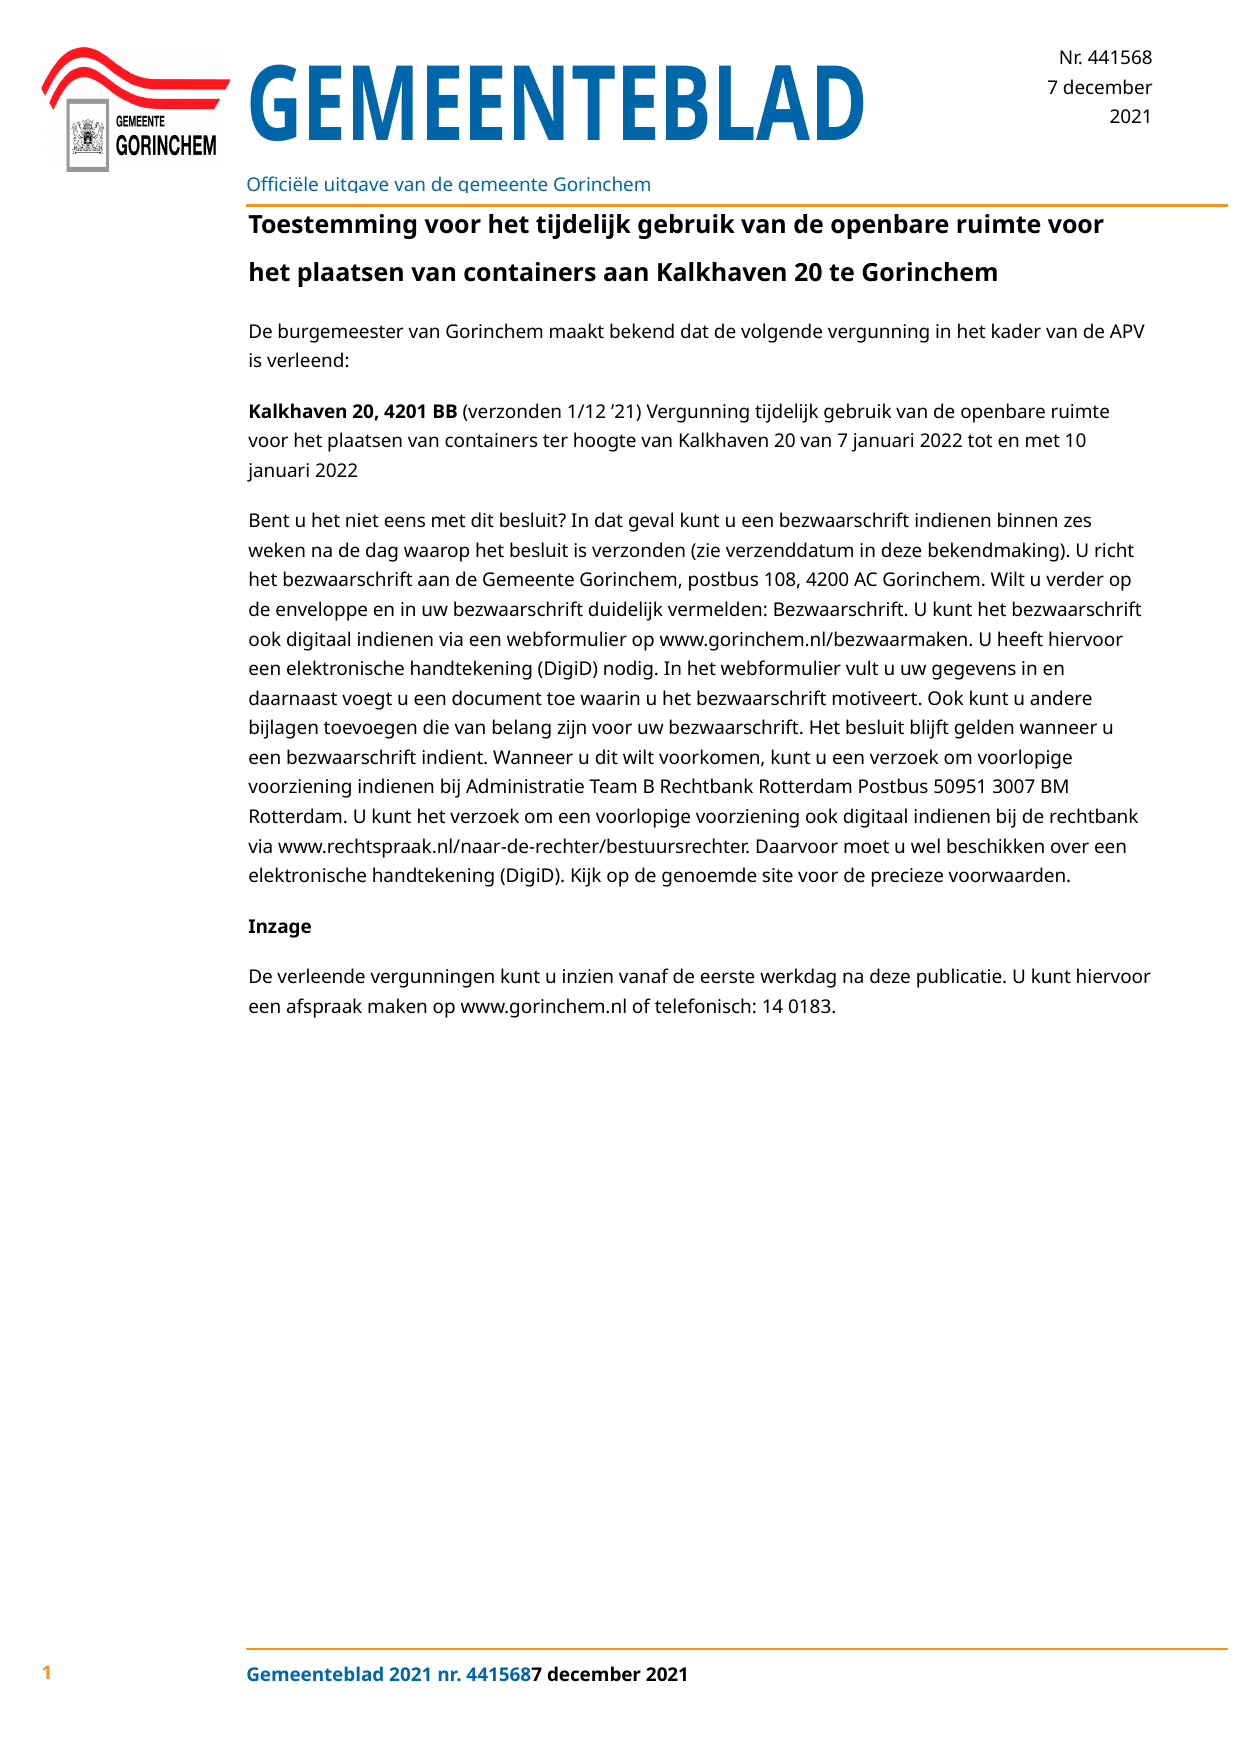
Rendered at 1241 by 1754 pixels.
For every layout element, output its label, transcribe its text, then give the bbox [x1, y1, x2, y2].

text De burgemeester van Gorinchem maakt bekend dat de volgende vergunning in het kader van de APV is verleend: [248, 318, 1152, 373]
text Toestemming voor het tijdelijk gebruik van de openbare ruimte voor het plaatsen van containers aan Kalkhaven 20 te Gorinchem [248, 207, 1152, 288]
text Kalkhaven 20, 4201 BB (verzonden 1/12 ’21) Vergunning tijdelijk gebruik van de openbare ruimte voor het plaatsen van containers ter hoogte van Kalkhaven 20 van 7 januari 2022 tot en met 10 januari 2022 [248, 398, 1152, 483]
text De verleende vergunningen kunt u inzien vanaf de eerste werkdag na deze publicatie. U kunt hiervoor een afspraak maken op www.gorinchem.nl of telefonisch: 14 0183. [248, 963, 1152, 1019]
text Inzage [248, 913, 1152, 939]
text Bent u het niet eens met dit besluit? In dat geval kunt u een bezwaarschrift indienen binnen zes weken na de dag waarop het besluit is verzonden (zie verzenddatum in deze bekendmaking). U richt het bezwaarschrift aan de Gemeente Gorinchem, postbus 108, 4200 AC Gorinchem. Wilt u verder op de enveloppe en in uw bezwaarschrift duidelijk vermelden: Bezwaarschrift. U kunt het bezwaarschrift ook digitaal indienen via een webformulier op www.gorinchem.nl/bezwaarmaken. U heeft hiervoor een elektronische handtekening (DigiD) nodig. In het webformulier vult u uw gegevens in en daarnaast voegt u een document toe waarin u het bezwaarschrift motiveert. Ook kunt u andere bijlagen toevoegen die van belang zijn voor uw bezwaarschrift. Het besluit blijft gelden wanneer u een bezwaarschrift indient. Wanneer u dit wilt voorkomen, kunt u een verzoek om voorlopige voorziening indienen bij Administratie Team B Rechtbank Rotterdam Postbus 50951 3007 BM Rotterdam. U kunt het verzoek om een voorlopige voorziening ook digitaal indienen bij de rechtbank via www.rechtspraak.nl/naar-de-rechter/bestuursrechter. Daarvoor moet u wel beschikken over een elektronische handtekening (DigiD). Kijk op de genoemde site voor de precieze voorwaarden. [248, 507, 1152, 888]
picture [41, 47, 231, 172]
